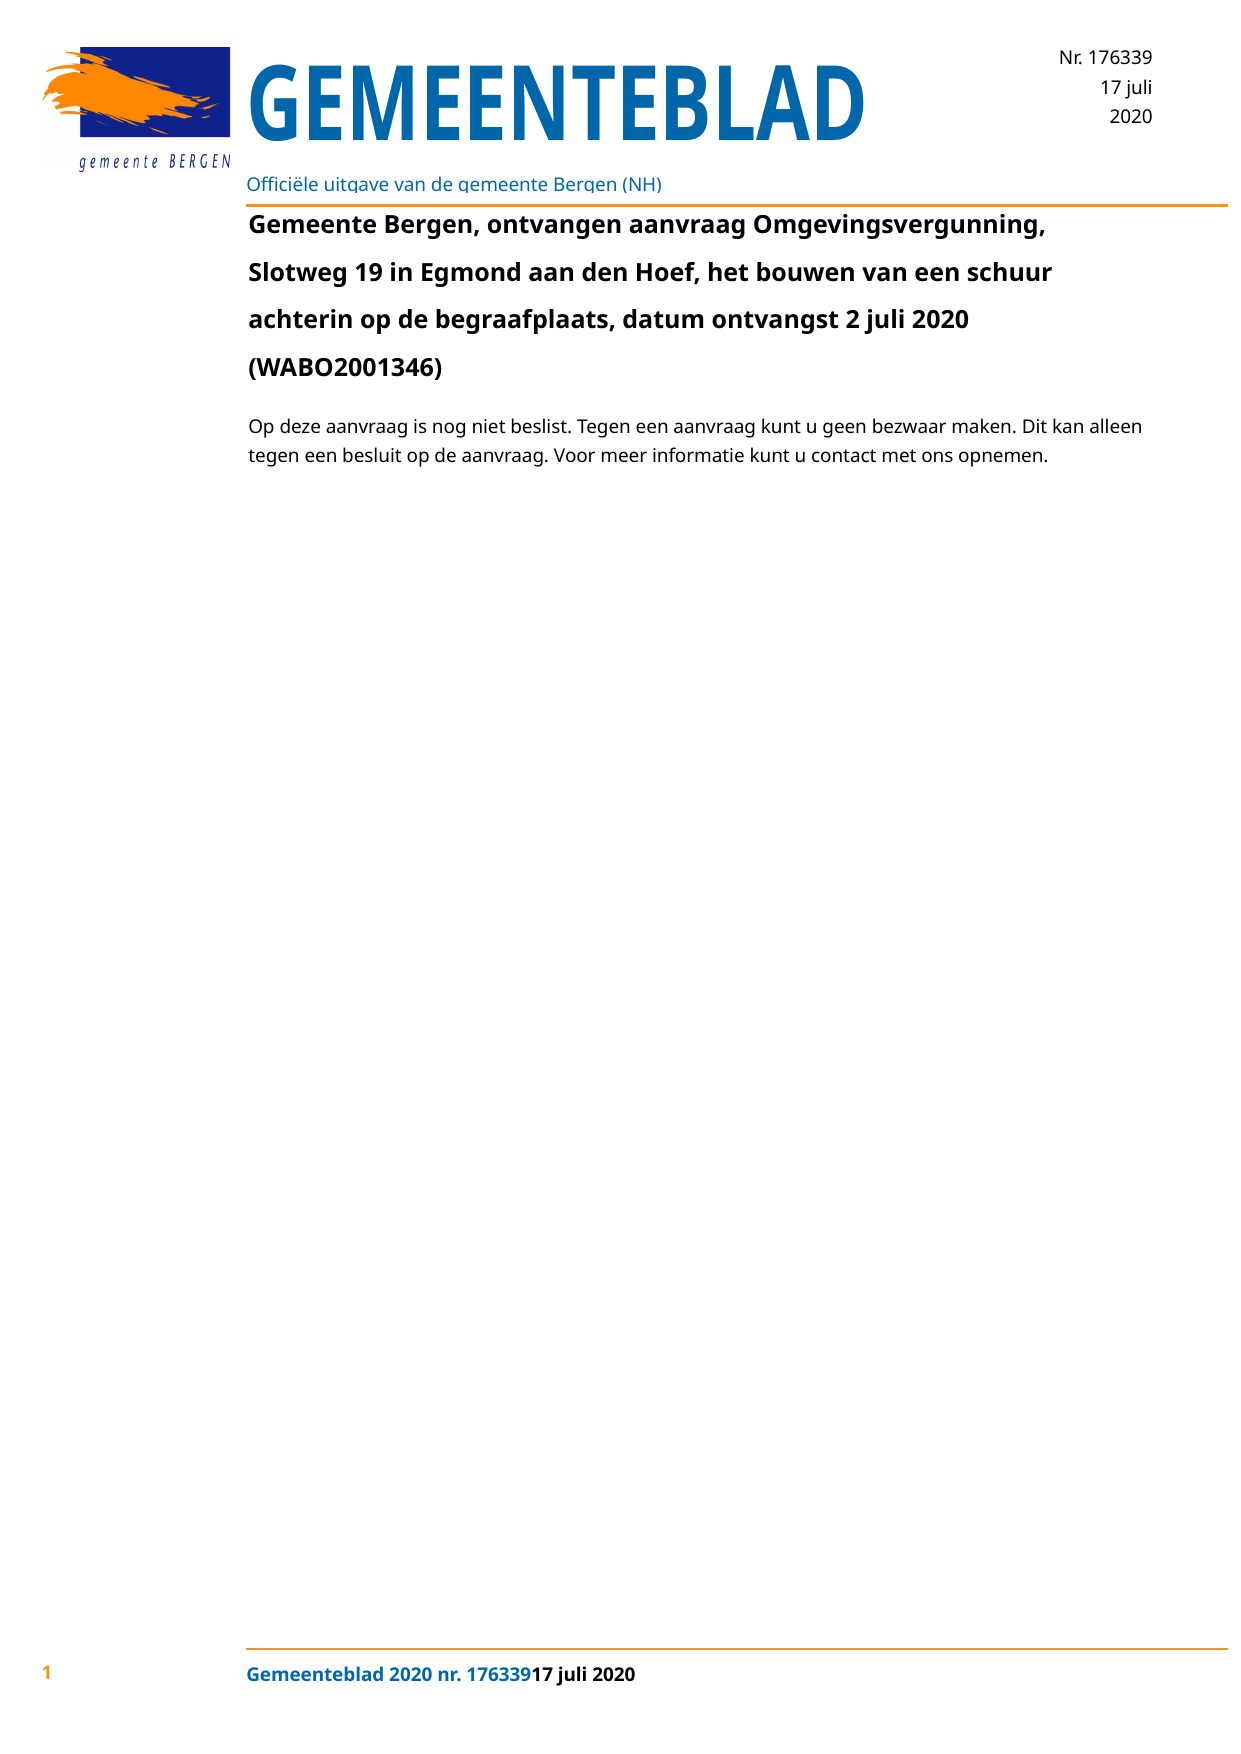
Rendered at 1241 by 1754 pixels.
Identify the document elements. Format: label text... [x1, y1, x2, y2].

text Op deze aanvraag is nog niet beslist. Tegen een aanvraag kunt u geen bezwaar maken. Dit kan alleen tegen een besluit op de aanvraag. Voor meer informatie kunt u contact met ons opnemen. [248, 413, 1152, 468]
picture [41, 47, 231, 172]
text Gemeente Bergen, ontvangen aanvraag Omgevingsvergunning, Slotweg 19 in Egmond aan den Hoef, het bouwen van een schuur achterin op de begraafplaats, datum ontvangst 2 juli 2020 (WABO2001346) [248, 207, 1152, 384]
